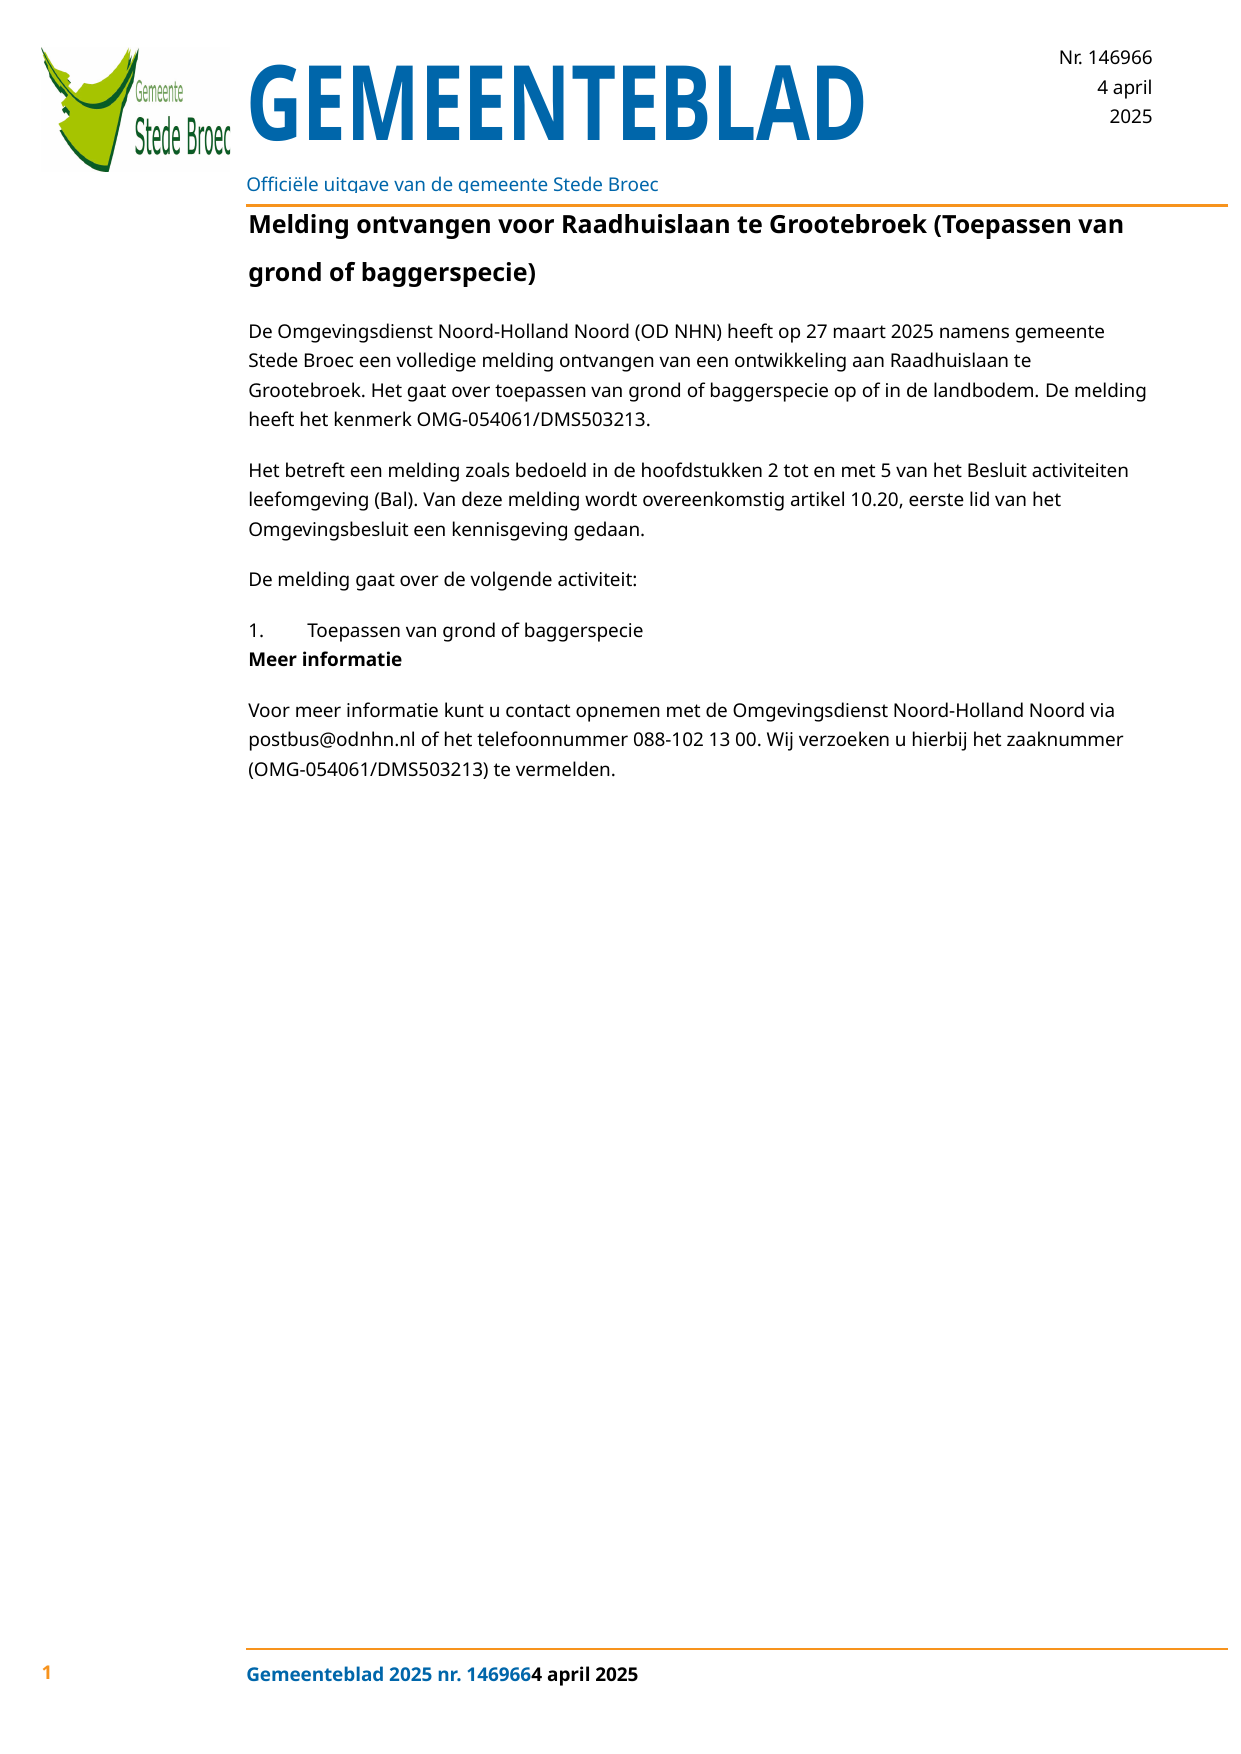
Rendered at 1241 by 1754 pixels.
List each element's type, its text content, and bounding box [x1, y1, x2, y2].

text Meer informatie [248, 647, 1152, 672]
text De melding gaat over de volgende activiteit: [248, 567, 1152, 592]
text De Omgevingsdienst Noord-Holland Noord (OD NHN) heeft op 27 maart 2025 namens gemeente Stede Broec een volledige melding ontvangen van een ontwikkeling aan Raadhuislaan te Grootebroek. Het gaat over toepassen van grond of baggerspecie op of in de landbodem. De melding heeft het kenmerk OMG-054061/DMS503213. [248, 318, 1152, 432]
text Het betreft een melding zoals bedoeld in de hoofdstukken 2 tot en met 5 van het Besluit activiteiten leefomgeving (Bal). Van deze melding wordt overeenkomstig artikel 10.20, eerste lid van het Omgevingsbesluit een kennisgeving gedaan. [248, 457, 1152, 542]
picture [41, 47, 231, 172]
list Toepassen van grond of baggerspecie [248, 617, 1152, 643]
text Melding ontvangen voor Raadhuislaan te Grootebroek (Toepassen van grond of baggerspecie) [248, 207, 1152, 288]
text Voor meer informatie kunt u contact opnemen met de Omgevingsdienst Noord-Holland Noord via postbus@odnhn.nl of het telefoonnummer 088-102 13 00. Wij verzoeken u hierbij het zaaknummer (OMG-054061/DMS503213) te vermelden. [248, 697, 1152, 782]
